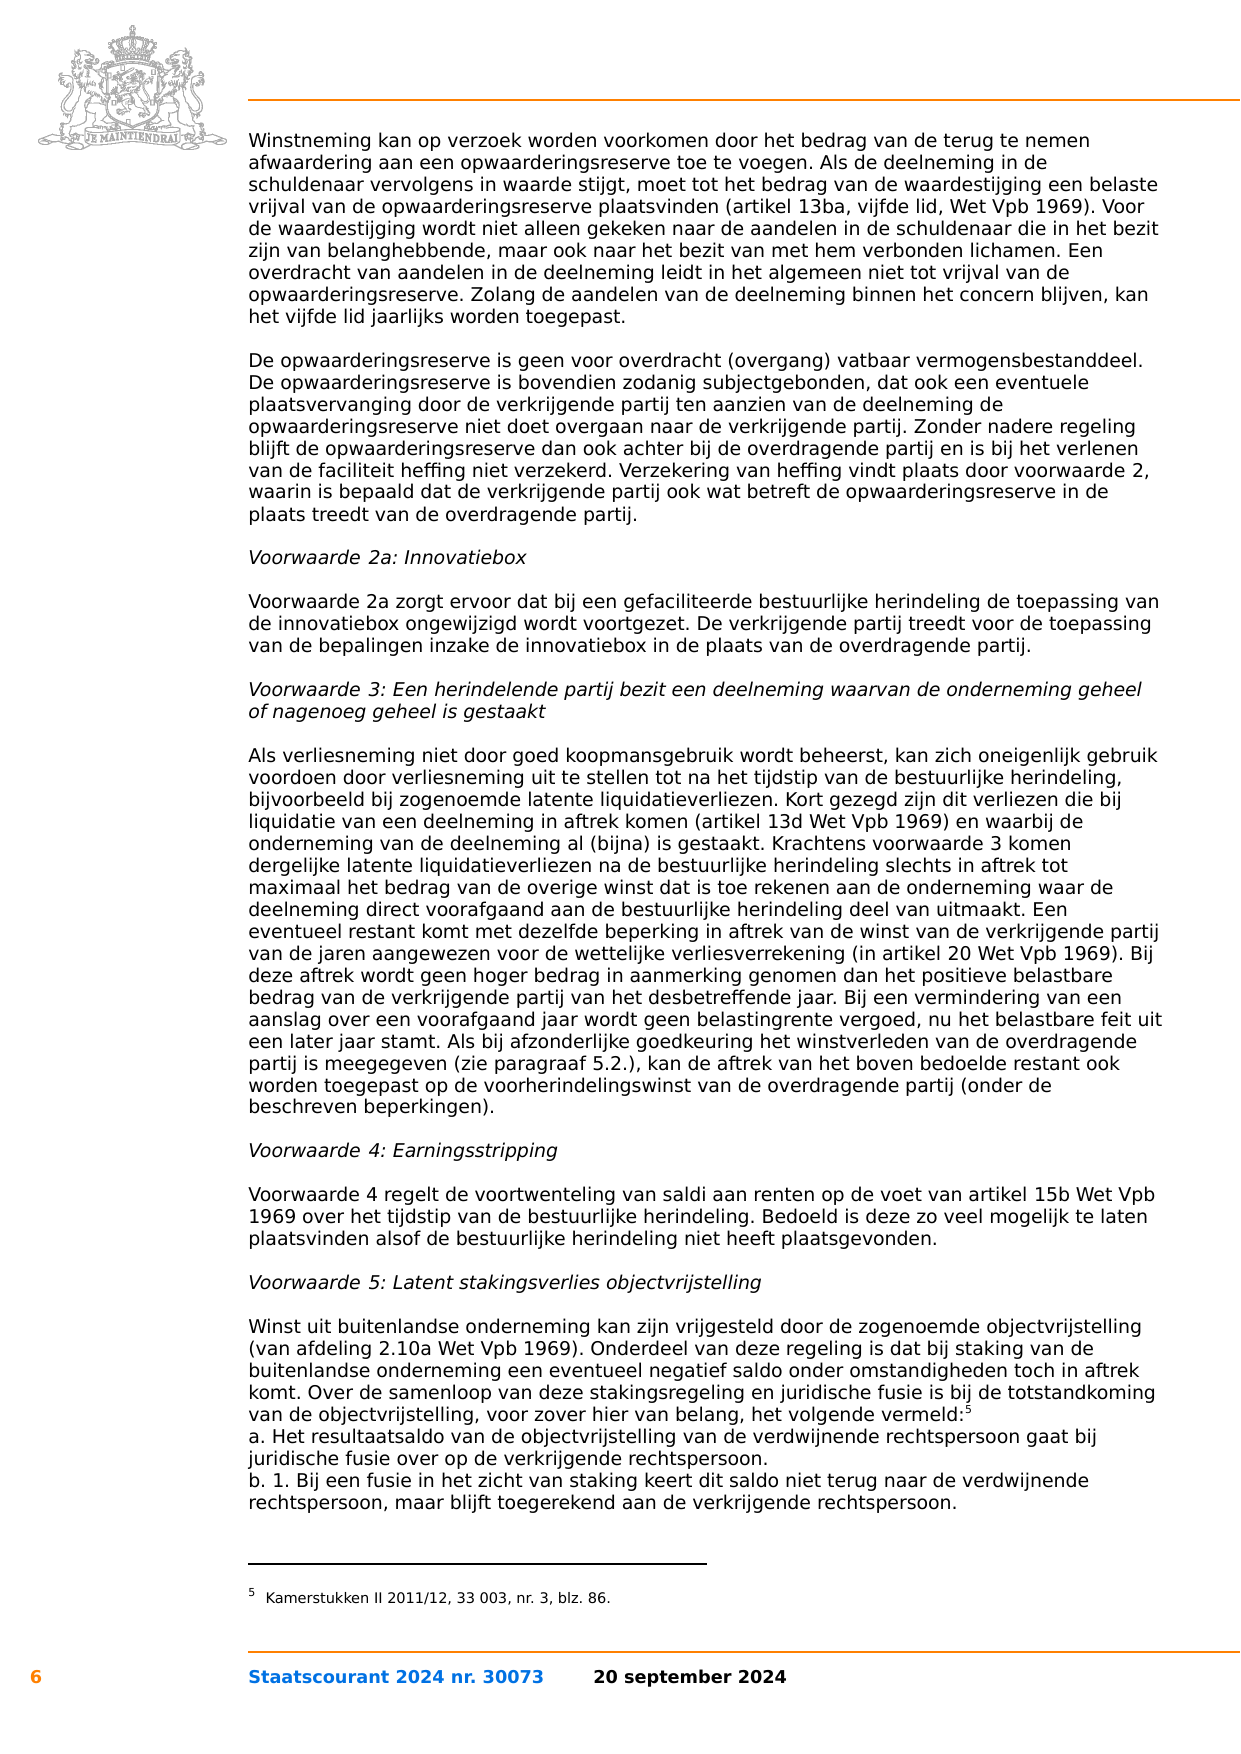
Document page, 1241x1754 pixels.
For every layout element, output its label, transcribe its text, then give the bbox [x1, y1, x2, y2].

text Winstneming kan op verzoek worden voorkomen door het bedrag van de terug te nemen afwaardering aan een opwaarderingsreserve toe te voegen. Als de deelneming in de schuldenaar vervolgens in waarde stijgt, moet tot het bedrag van de waardestijging een belaste vrijval van de opwaarderingsreserve plaatsvinden (artikel 13ba, vijfde lid, Wet Vpb 1969). Voor de waardestijging wordt niet alleen gekeken naar de aandelen in de schuldenaar die in het bezit zijn van belanghebbende, maar ook naar het bezit van met hem verbonden lichamen. Een overdracht van aandelen in de deelneming leidt in het algemeen niet tot vrijval van de opwaarderingsreserve. Zolang de aandelen van de deelneming binnen het concern blijven, kan het vijfde lid jaarlijks worden toegepast. [248, 130, 1163, 328]
text Kamerstukken II 2011/12, 33 003, nr. 3, blz. 86. [248, 1586, 1163, 1608]
text a. Het resultaatsaldo van de objectvrijstelling van de verdwijnende rechtspersoon gaat bij juridische fusie over op de verkrijgende rechtspersoon. [248, 1426, 1163, 1470]
subtitle Voorwaarde 2a: Innovatiebox [248, 547, 1163, 569]
subtitle Voorwaarde 3: Een herindelende partij bezit een deelneming waarvan de onderneming geheel of nagenoeg geheel is gestaakt [248, 679, 1163, 723]
text Winst uit buitenlandse onderneming kan zijn vrijgesteld door de zogenoemde objectvrijstelling (van afdeling 2.10a Wet Vpb 1969). Onderdeel van deze regeling is dat bij staking van de buitenlandse onderneming een eventueel negatief saldo onder omstandigheden toch in aftrek komt. Over de samenloop van deze stakingsregeling en juridische fusie is bij de totstandkoming van de objectvrijstelling, voor zover hier van belang, het volgende vermeld: [248, 1316, 1163, 1426]
text De opwaarderingsreserve is geen voor overdracht (overgang) vatbaar vermogensbestanddeel. De opwaarderingsreserve is bovendien zodanig subjectgebonden, dat ook een eventuele plaatsvervanging door de verkrijgende partij ten aanzien van de deelneming de opwaarderingsreserve niet doet overgaan naar de verkrijgende partij. Zonder nadere regeling blijft de opwaarderingsreserve dan ook achter bij de overdragende partij en is bij het verlenen van de faciliteit heffing niet verzekerd. Verzekering van heffing vindt plaats door voorwaarde 2, waarin is bepaald dat de verkrijgende partij ook wat betreft de opwaarderingsreserve in de plaats treedt van de overdragende partij. [248, 349, 1163, 525]
text b. 1. Bij een fusie in het zicht van staking keert dit saldo niet terug naar de verdwijnende rechtspersoon, maar blijft toegerekend aan de verkrijgende rechtspersoon. [248, 1470, 1163, 1514]
subtitle Voorwaarde 5: Latent stakingsverlies objectvrijstelling [248, 1272, 1163, 1294]
text Voorwaarde 2a zorgt ervoor dat bij een gefaciliteerde bestuurlijke herindeling de toepassing van de innovatiebox ongewijzigd wordt voortgezet. De verkrijgende partij treedt voor de toepassing van de bepalingen inzake de innovatiebox in de plaats van de overdragende partij. [248, 591, 1163, 657]
subtitle Voorwaarde 4: Earningsstripping [248, 1140, 1163, 1162]
text Voorwaarde 4 regelt de voortwenteling van saldi aan renten op de voet van artikel 15b Wet Vpb 1969 over het tijdstip van de bestuurlijke herindeling. Bedoeld is deze zo veel mogelijk te laten plaatsvinden alsof de bestuurlijke herindeling niet heeft plaatsgevonden. [248, 1184, 1163, 1250]
text Als verliesneming niet door goed koopmansgebruik wordt beheerst, kan zich oneigenlijk gebruik voordoen door verliesneming uit te stellen tot na het tijdstip van de bestuurlijke herindeling, bijvoorbeeld bij zogenoemde latente liquidatieverliezen. Kort gezegd zijn dit verliezen die bij liquidatie van een deelneming in aftrek komen (artikel 13d Wet Vpb 1969) en waarbij de onderneming van de deelneming al (bijna) is gestaakt. Krachtens voorwaarde 3 komen dergelijke latente liquidatieverliezen na de bestuurlijke herindeling slechts in aftrek tot maximaal het bedrag van de overige winst dat is toe rekenen aan de onderneming waar de deelneming direct voorafgaand aan de bestuurlijke herindeling deel van uitmaakt. Een eventueel restant komt met dezelfde beperking in aftrek van de winst van de verkrijgende partij van de jaren aangewezen voor de wettelijke verliesverrekening (in artikel 20 Wet Vpb 1969). Bij deze aftrek wordt geen hoger bedrag in aanmerking genomen dan het positieve belastbare bedrag van de verkrijgende partij van het desbetreffende jaar. Bij een vermindering van een aanslag over een voorafgaand jaar wordt geen belastingrente vergoed, nu het belastbare feit uit een later jaar stamt. Als bij afzonderlijke goedkeuring het winstverleden van de overdragende partij is meegegeven (zie paragraaf 5.2.), kan de aftrek van het boven bedoelde restant ook worden toegepast op de voorherindelingswinst van de overdragende partij (onder de beschreven beperkingen). [248, 745, 1163, 1118]
picture [38, 25, 227, 150]
